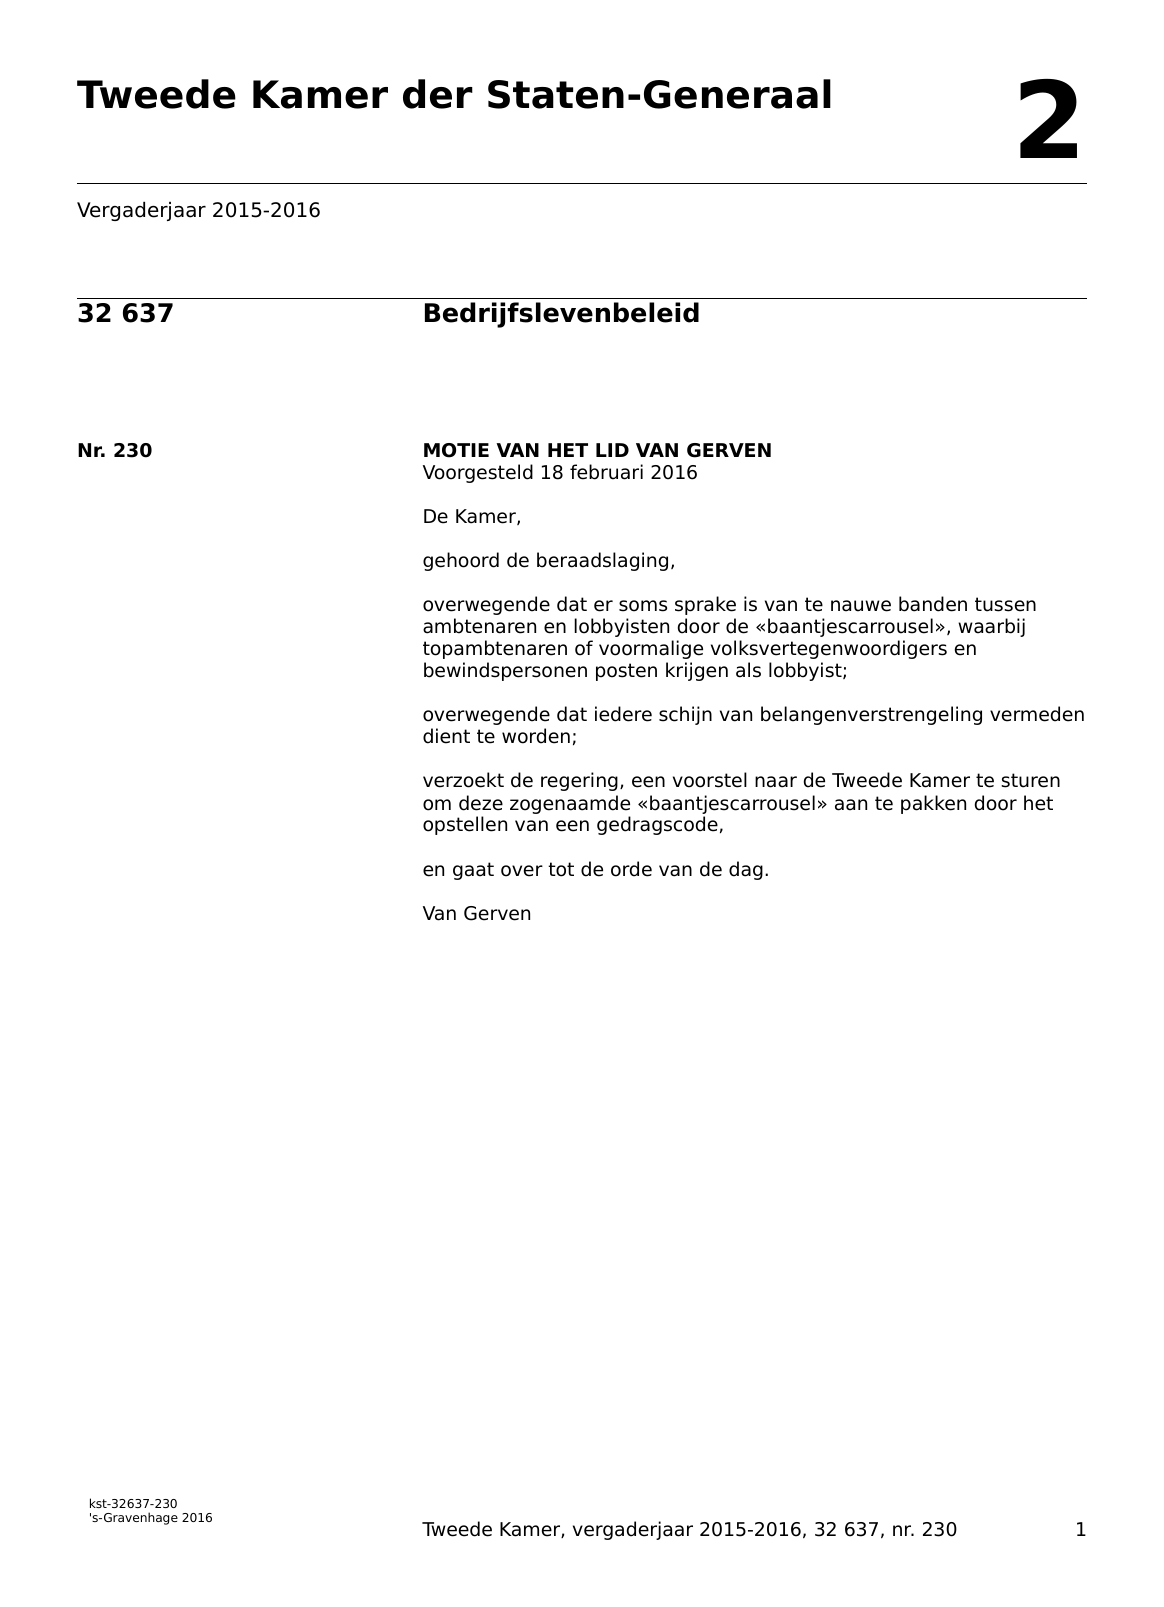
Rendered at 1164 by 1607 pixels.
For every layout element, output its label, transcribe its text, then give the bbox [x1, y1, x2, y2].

text verzoekt de regering, een voorstel naar de Tweede Kamer te sturen om deze zogenaamde «baantjescarrousel» aan te pakken door het opstellen van een gedragscode, [422, 770, 1087, 836]
text en gaat over tot de orde van de dag. [422, 858, 1087, 881]
subtitle 32 637 Bedrijfslevenbeleid [77, 299, 1087, 329]
subtitle Nr. 230 MOTIE VAN HET LID VAN GERVEN [77, 440, 1087, 462]
text kst-32637-230 [88, 1497, 323, 1511]
text gehoord de beraadslaging, [422, 550, 1087, 572]
text overwegende dat iedere schijn van belangenverstrengeling vermeden dient te worden; [422, 704, 1087, 748]
text Van Gerven [422, 903, 1087, 925]
text De Kamer, [422, 506, 1087, 528]
text overwegende dat er soms sprake is van te nauwe banden tussen ambtenaren en lobbyisten door de «baantjescarrousel», waarbij topambtenaren of voormalige volksvertegenwoordigers en bewindspersonen posten krijgen als lobbyist; [422, 594, 1087, 682]
table_header Tweede Kamer der Staten-Generaal [77, 59, 886, 183]
text Voorgesteld 18 februari 2016 [422, 462, 1087, 484]
table_cell Vergaderjaar 2015-2016 [77, 184, 1087, 298]
table_header 2 [886, 59, 1087, 183]
text 's-Gravenhage 2016 [88, 1511, 323, 1525]
